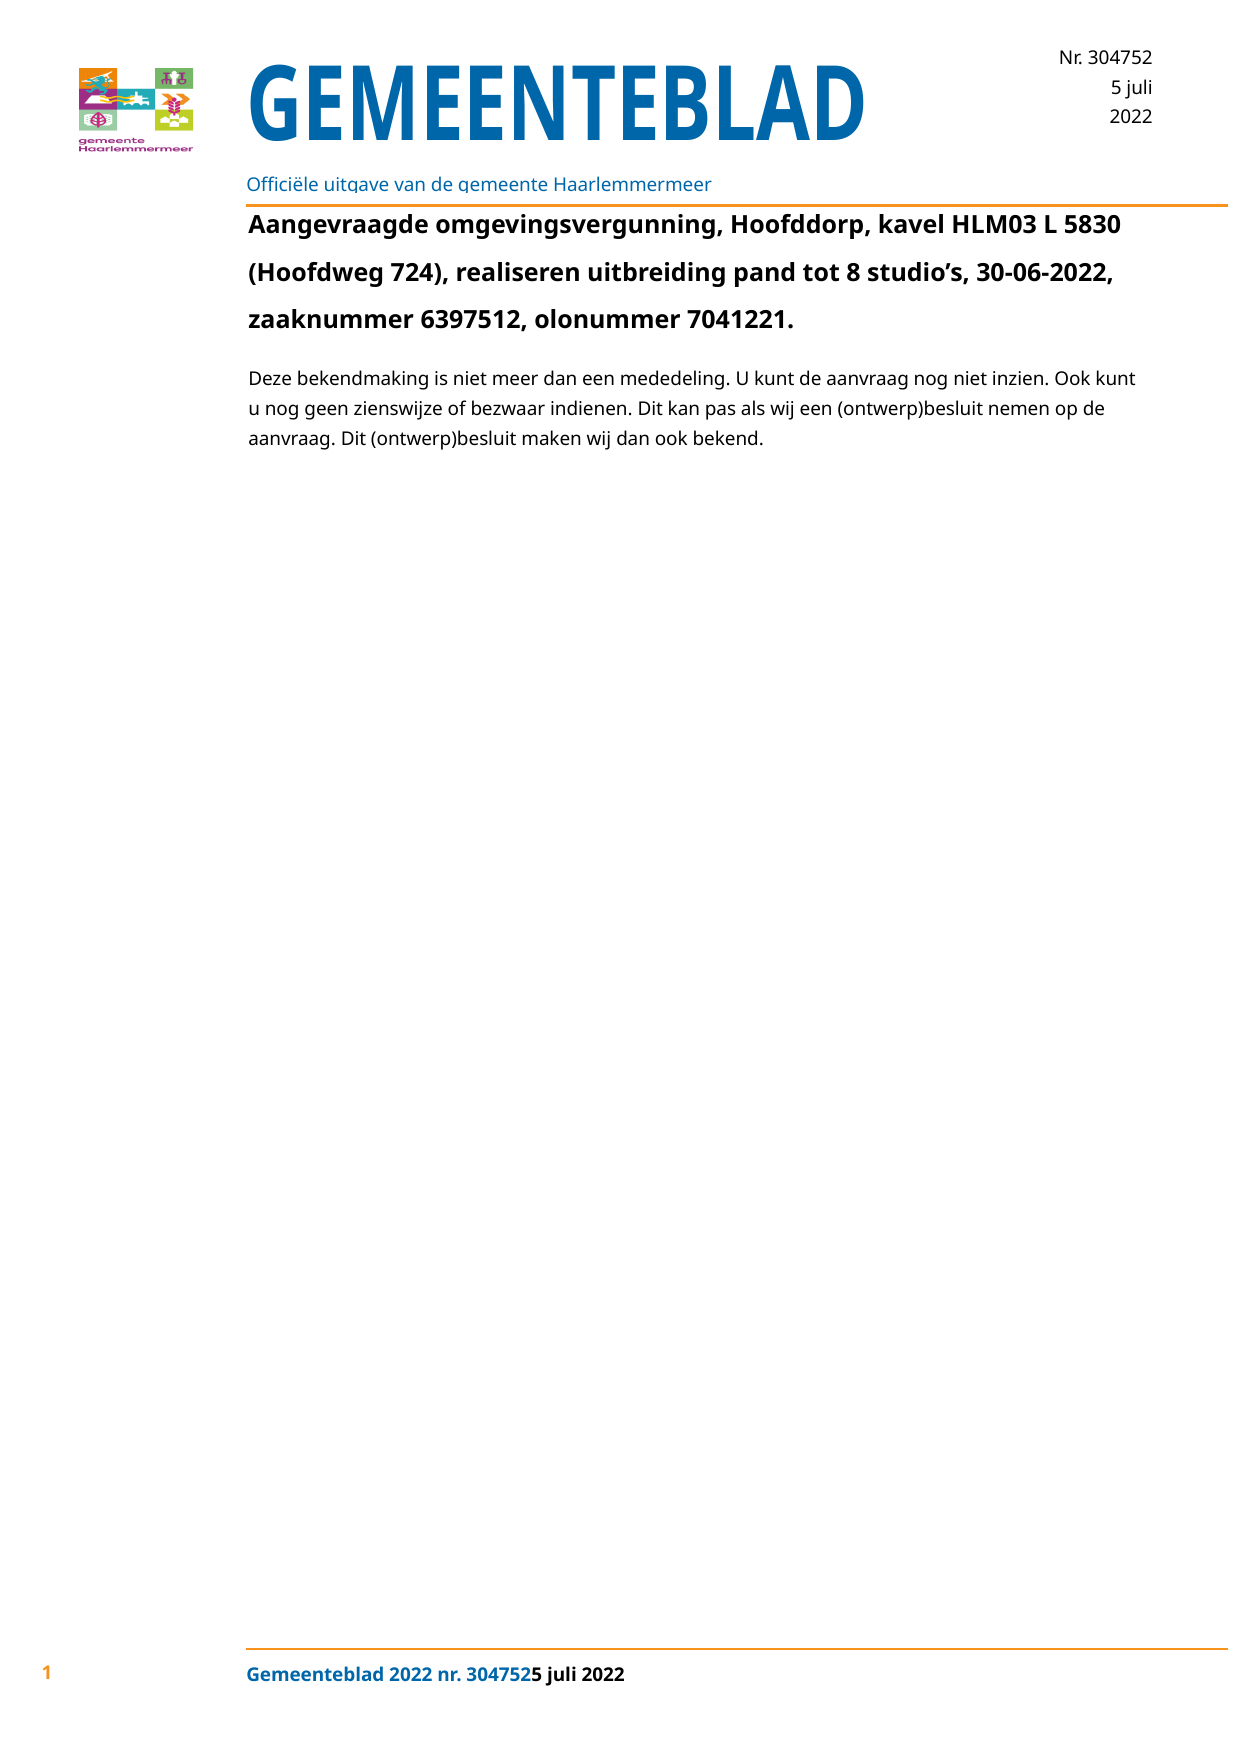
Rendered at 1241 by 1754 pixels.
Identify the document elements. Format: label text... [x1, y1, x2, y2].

picture [41, 47, 231, 172]
text Aangevraagde omgevingsvergunning, Hoofddorp, kavel HLM03 L 5830 (Hoofdweg 724), realiseren uitbreiding pand tot 8 studio’s, 30-06-2022, zaaknummer 6397512, olonummer 7041221. [248, 207, 1152, 336]
text Deze bekendmaking is niet meer dan een mededeling. U kunt de aanvraag nog niet inzien. Ook kunt u nog geen zienswijze of bezwaar indienen. Dit kan pas als wij een (ontwerp)besluit nemen op de aanvraag. Dit (ontwerp)besluit maken wij dan ook bekend. [248, 366, 1152, 450]
